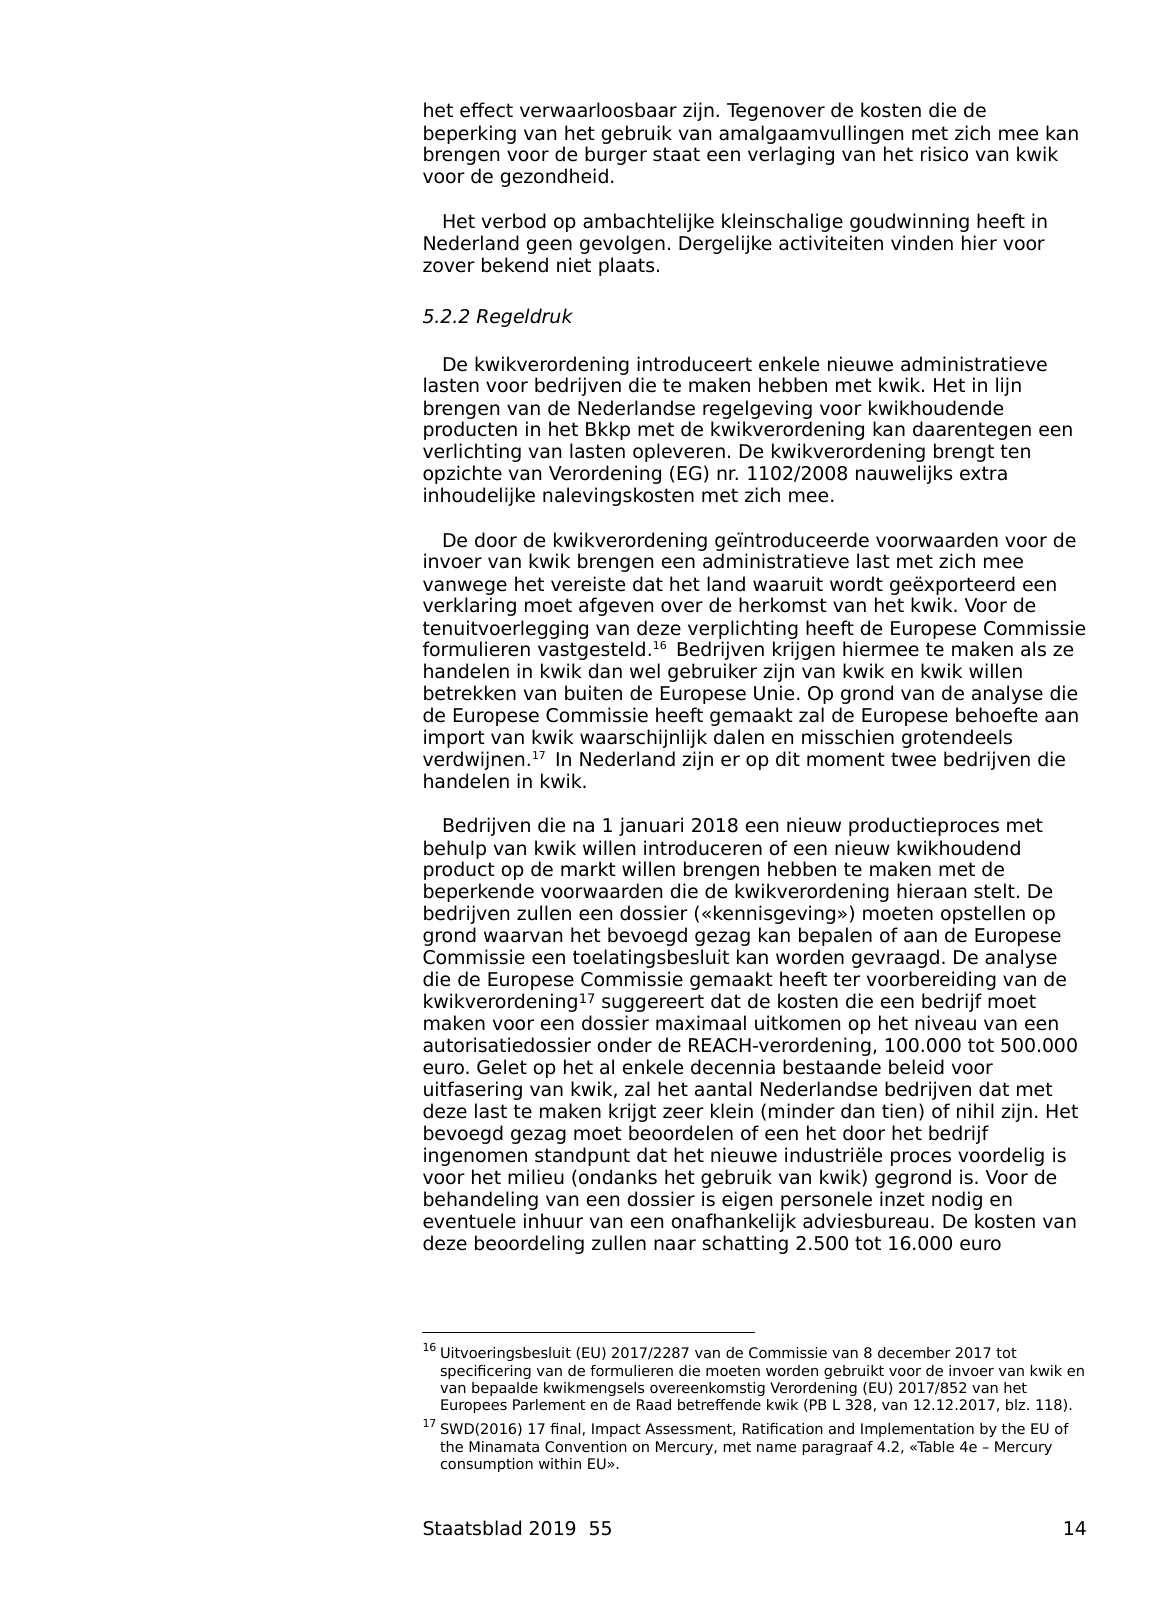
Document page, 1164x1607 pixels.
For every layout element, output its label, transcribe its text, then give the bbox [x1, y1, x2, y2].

subtitle 5.2.2 Regeldruk [422, 306, 1087, 328]
text SWD(2016) 17 final, Impact Assessment, Ratification and Implementation by the EU of the Minamata Convention on Mercury, met name paragraaf 4.2, «Table 4e – Mercury consumption within EU». [422, 1417, 1087, 1473]
text Uitvoeringsbesluit (EU) 2017/2287 van de Commissie van 8 december 2017 tot specificering van de formulieren die moeten worden gebruikt voor de invoer van kwik en van bepaalde kwikmengsels overeenkomstig Verordening (EU) 2017/852 van het Europees Parlement en de Raad betreffende kwik (PB L 328, van 12.12.2017, blz. 118). [422, 1341, 1087, 1414]
text Het verbod op ambachtelijke kleinschalige goudwinning heeft in Nederland geen gevolgen. Dergelijke activiteiten vinden hier voor zover bekend niet plaats. [422, 211, 1087, 276]
text De door de kwikverordening geïntroduceerde voorwaarden voor de invoer van kwik brengen een administratieve last met zich mee vanwege het vereiste dat het land waaruit wordt geëxporteerd een verklaring moet afgeven over de herkomst van het kwik. Voor de tenuitvoerlegging van deze verplichting heeft de Europese Commissie formulieren vastgesteld. Bedrijven krijgen hiermee te maken als ze handelen in kwik dan wel gebruiker zijn van kwik en kwik willen betrekken van buiten de Europese Unie. Op grond van de analyse die de Europese Commissie heeft gemaakt zal de Europese behoefte aan import van kwik waarschijnlijk dalen en misschien grotendeels verdwijnen. In Nederland zijn er op dit moment twee bedrijven die handelen in kwik. [422, 529, 1087, 793]
text De kwikverordening introduceert enkele nieuwe administratieve lasten voor bedrijven die te maken hebben met kwik. Het in lijn brengen van de Nederlandse regelgeving voor kwikhoudende producten in het Bkkp met de kwikverordening kan daarentegen een verlichting van lasten opleveren. De kwikverordening brengt ten opzichte van Verordening (EG) nr. 1102/2008 nauwelijks extra inhoudelijke nalevingskosten met zich mee. [422, 353, 1087, 507]
text het effect verwaarloosbaar zijn. Tegenover de kosten die de beperking van het gebruik van amalgaamvullingen met zich mee kan brengen voor de burger staat een verlaging van het risico van kwik voor de gezondheid. [422, 100, 1087, 188]
text Bedrijven die na 1 januari 2018 een nieuw productieproces met behulp van kwik willen introduceren of een nieuw kwikhoudend product op de markt willen brengen hebben te maken met de beperkende voorwaarden die de kwikverordening hieraan stelt. De bedrijven zullen een dossier («kennisgeving») moeten opstellen op grond waarvan het bevoegd gezag kan bepalen of aan de Europese Commissie een toelatingsbesluit kan worden gevraagd. De analyse die de Europese Commissie gemaakt heeft ter voorbereiding van de kwikverordening17 suggereert dat de kosten die een bedrijf moet maken voor een dossier maximaal uitkomen op het niveau van een autorisatiedossier onder de REACH-verordening, 100.000 tot 500.000 euro. Gelet op het al enkele decennia bestaande beleid voor uitfasering van kwik, zal het aantal Nederlandse bedrijven dat met deze last te maken krijgt zeer klein (minder dan tien) of nihil zijn. Het bevoegd gezag moet beoordelen of een het door het bedrijf ingenomen standpunt dat het nieuwe industriële proces voordelig is voor het milieu (ondanks het gebruik van kwik) gegrond is. Voor de behandeling van een dossier is eigen personele inzet nodig en eventuele inhuur van een onafhankelijk adviesbureau. De kosten van deze beoordeling zullen naar schatting 2.500 tot 16.000 euro [422, 815, 1087, 1255]
